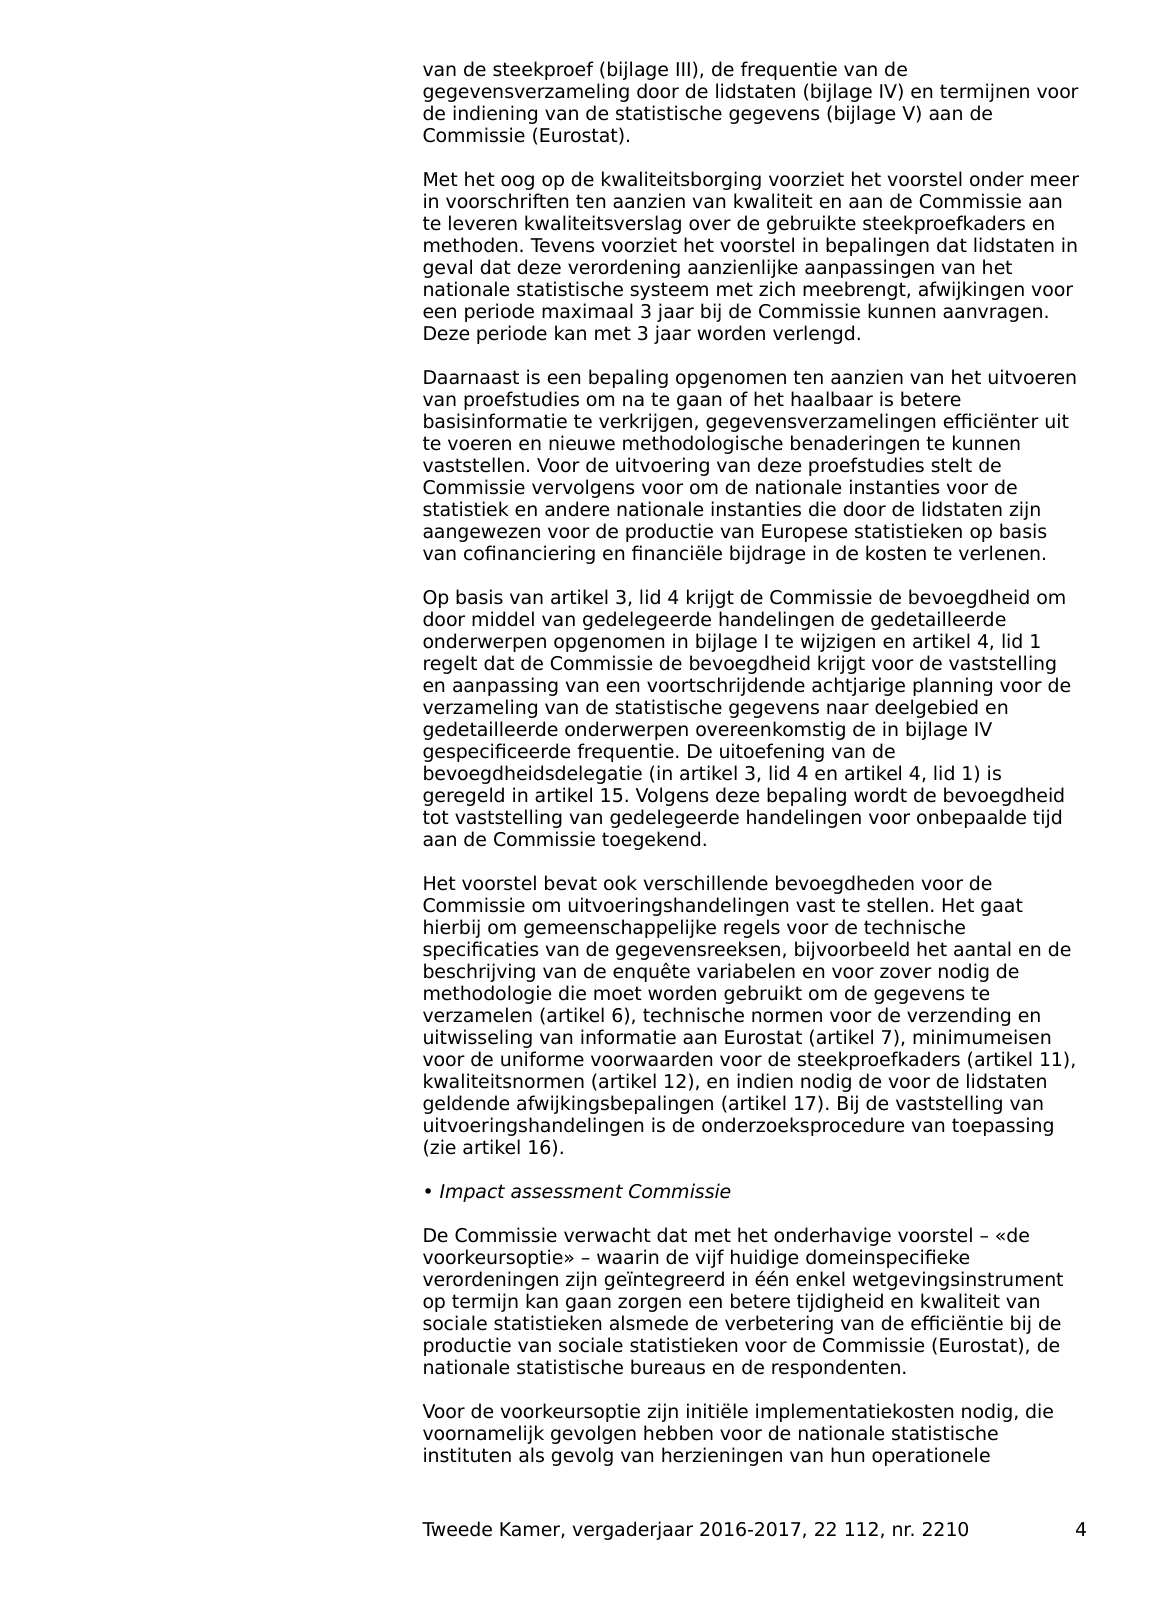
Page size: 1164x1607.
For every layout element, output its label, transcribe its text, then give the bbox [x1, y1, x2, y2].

text De Commissie verwacht dat met het onderhavige voorstel – «de voorkeursoptie» – waarin de vijf huidige domeinspecifieke verordeningen zijn geïntegreerd in één enkel wetgevingsinstrument op termijn kan gaan zorgen een betere tijdigheid en kwaliteit van sociale statistieken alsmede de verbetering van de efficiëntie bij de productie van sociale statistieken voor de Commissie (Eurostat), de nationale statistische bureaus en de respondenten. [422, 1225, 1087, 1379]
text Met het oog op de kwaliteitsborging voorziet het voorstel onder meer in voorschriften ten aanzien van kwaliteit en aan de Commissie aan te leveren kwaliteitsverslag over de gebruikte steekproefkaders en methoden. Tevens voorziet het voorstel in bepalingen dat lidstaten in geval dat deze verordening aanzienlijke aanpassingen van het nationale statistische systeem met zich meebrengt, afwijkingen voor een periode maximaal 3 jaar bij de Commissie kunnen aanvragen. Deze periode kan met 3 jaar worden verlengd. [422, 169, 1087, 345]
subtitle • Impact assessment Commissie [422, 1181, 1087, 1203]
text Het voorstel bevat ook verschillende bevoegdheden voor de Commissie om uitvoeringshandelingen vast te stellen. Het gaat hierbij om gemeenschappelijke regels voor de technische specificaties van de gegevensreeksen, bijvoorbeeld het aantal en de beschrijving van de enquête variabelen en voor zover nodig de methodologie die moet worden gebruikt om de gegevens te verzamelen (artikel 6), technische normen voor de verzending en uitwisseling van informatie aan Eurostat (artikel 7), minimumeisen voor de uniforme voorwaarden voor de steekproefkaders (artikel 11), kwaliteitsnormen (artikel 12), en indien nodig de voor de lidstaten geldende afwijkingsbepalingen (artikel 17). Bij de vaststelling van uitvoeringshandelingen is de onderzoeksprocedure van toepassing (zie artikel 16). [422, 873, 1087, 1159]
text Op basis van artikel 3, lid 4 krijgt de Commissie de bevoegdheid om door middel van gedelegeerde handelingen de gedetailleerde onderwerpen opgenomen in bijlage I te wijzigen en artikel 4, lid 1 regelt dat de Commissie de bevoegdheid krijgt voor de vaststelling en aanpassing van een voortschrijdende achtjarige planning voor de verzameling van de statistische gegevens naar deelgebied en gedetailleerde onderwerpen overeenkomstig de in bijlage IV gespecificeerde frequentie. De uitoefening van de bevoegdheidsdelegatie (in artikel 3, lid 4 en artikel 4, lid 1) is geregeld in artikel 15. Volgens deze bepaling wordt de bevoegdheid tot vaststelling van gedelegeerde handelingen voor onbepaalde tijd aan de Commissie toegekend. [422, 587, 1087, 851]
text Daarnaast is een bepaling opgenomen ten aanzien van het uitvoeren van proefstudies om na te gaan of het haalbaar is betere basisinformatie te verkrijgen, gegevensverzamelingen efficiënter uit te voeren en nieuwe methodologische benaderingen te kunnen vaststellen. Voor de uitvoering van deze proefstudies stelt de Commissie vervolgens voor om de nationale instanties voor de statistiek en andere nationale instanties die door de lidstaten zijn aangewezen voor de productie van Europese statistieken op basis van cofinanciering en financiële bijdrage in de kosten te verlenen. [422, 367, 1087, 565]
text van de steekproef (bijlage III), de frequentie van de gegevensverzameling door de lidstaten (bijlage IV) en termijnen voor de indiening van de statistische gegevens (bijlage V) aan de Commissie (Eurostat). [422, 59, 1087, 147]
text Voor de voorkeursoptie zijn initiële implementatiekosten nodig, die voornamelijk gevolgen hebben voor de nationale statistische instituten als gevolg van herzieningen van hun operationele [422, 1401, 1087, 1467]
